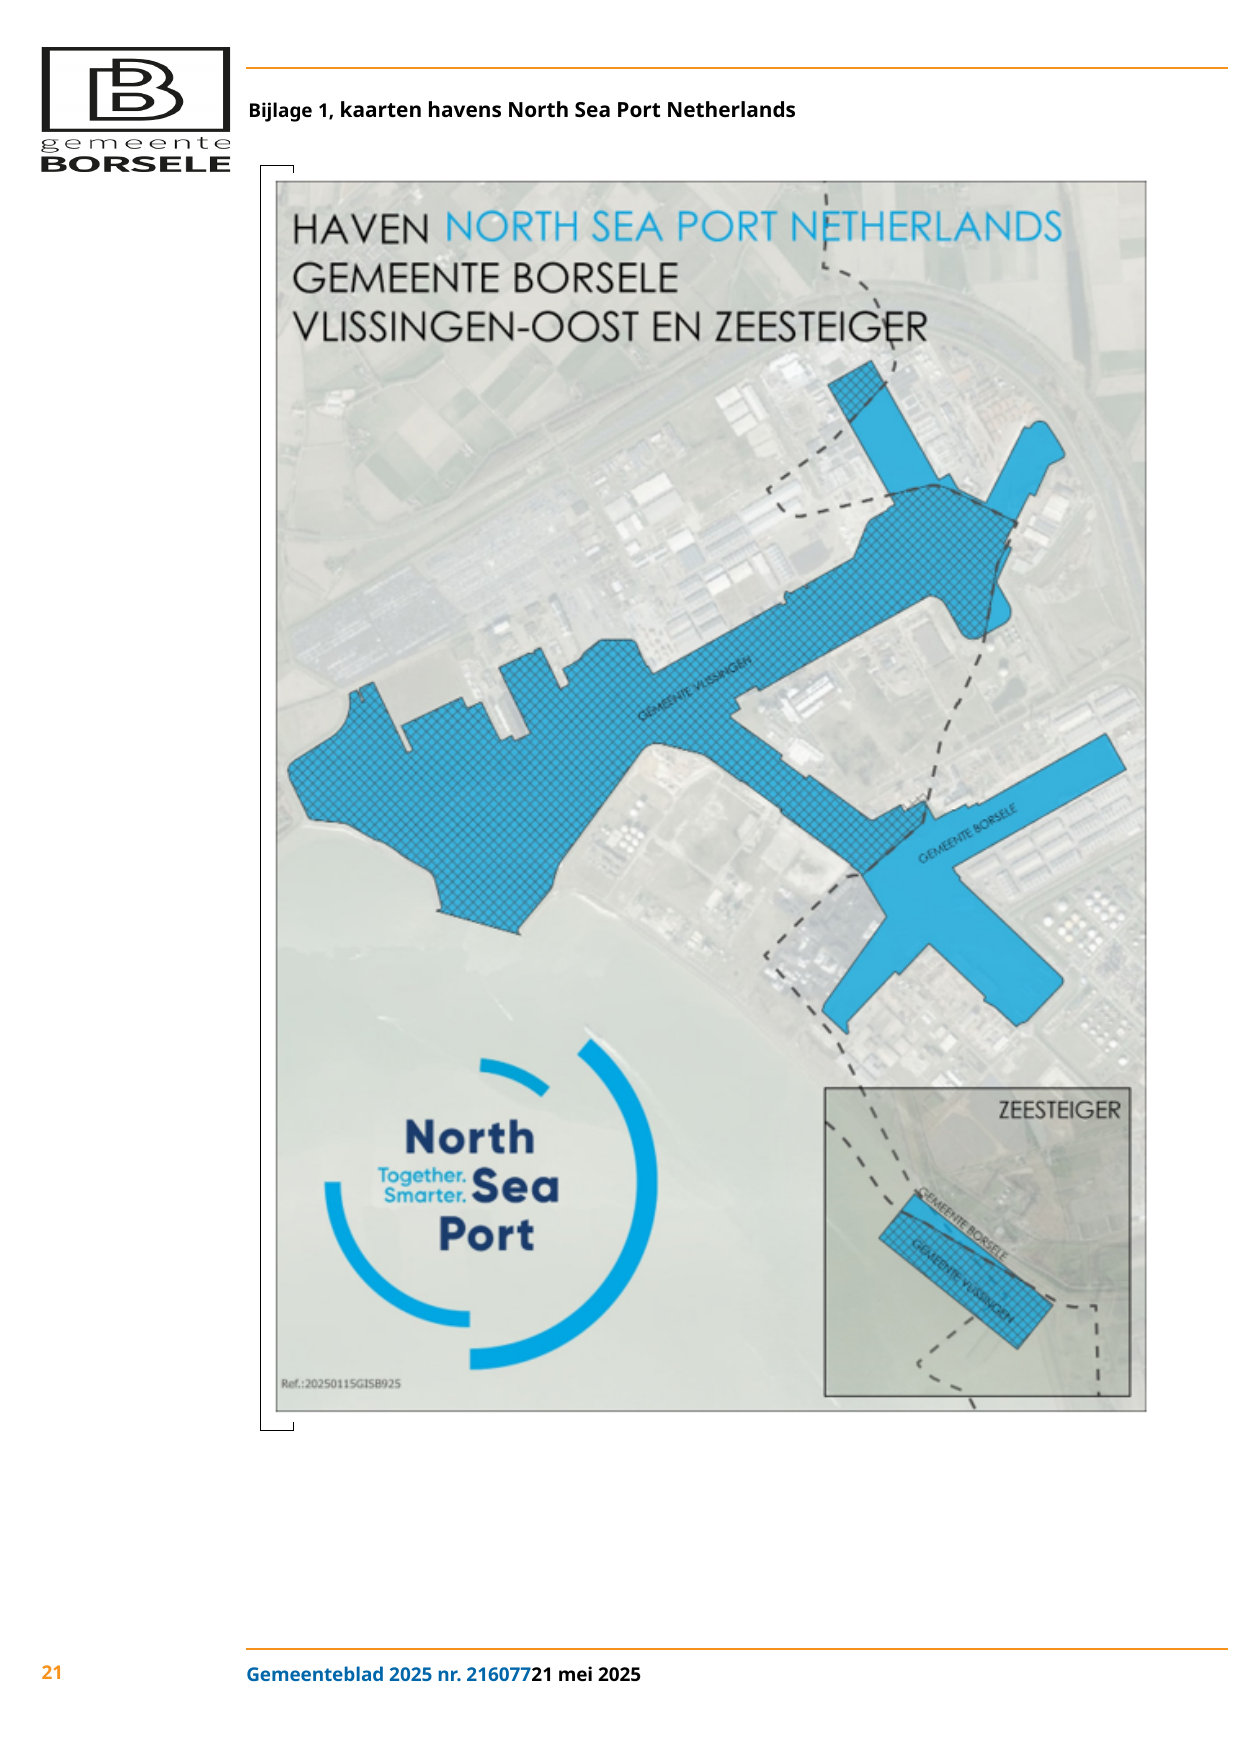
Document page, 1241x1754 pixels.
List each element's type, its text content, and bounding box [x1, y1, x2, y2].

text Bijlage 1, kaarten havens North Sea Port Netherlands [248, 95, 1152, 123]
picture [268, 173, 1155, 1422]
picture [41, 47, 231, 172]
